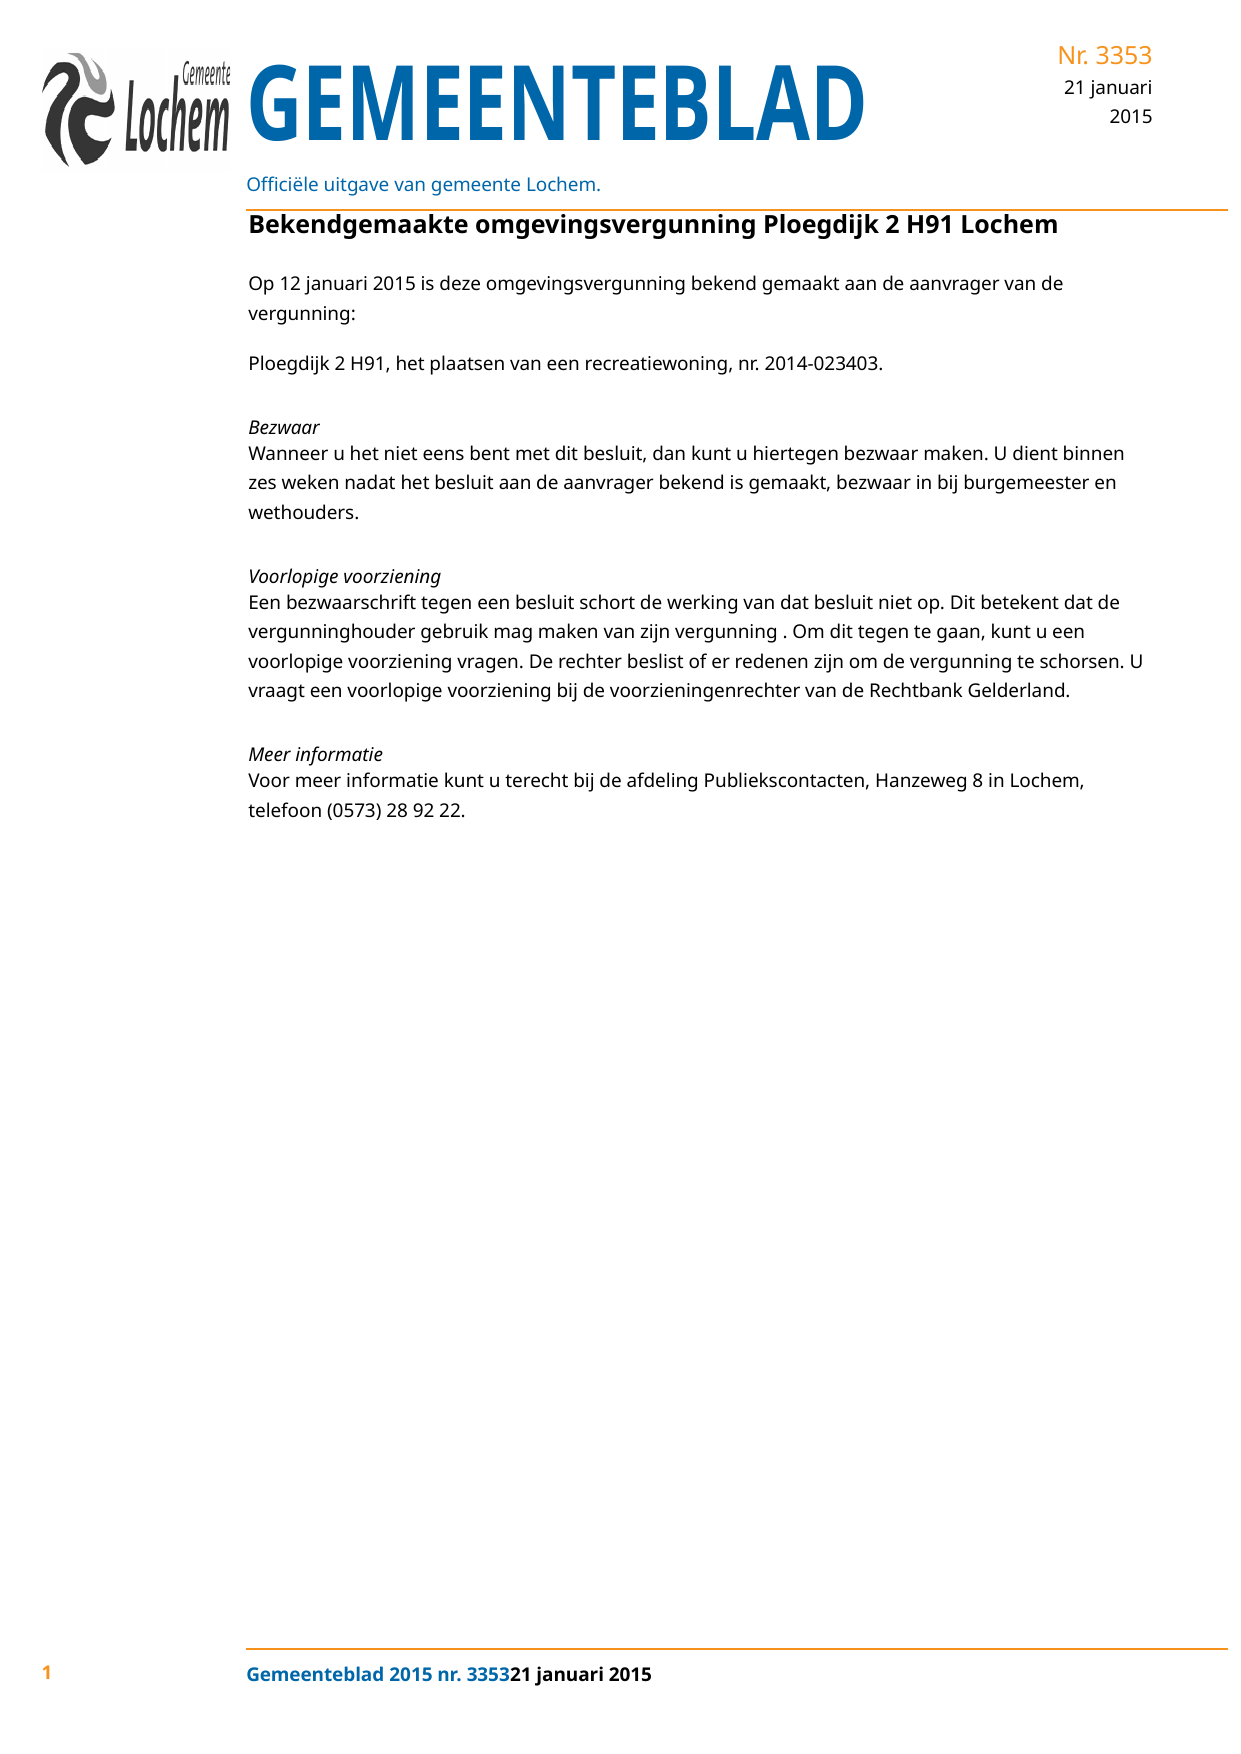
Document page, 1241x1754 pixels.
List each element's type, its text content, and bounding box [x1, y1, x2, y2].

picture [41, 47, 231, 172]
text Bezwaar [248, 414, 1152, 440]
text Wanneer u het niet eens bent met dit besluit, dan kunt u hiertegen bezwaar maken. U dient binnen zes weken nadat het besluit aan de aanvrager bekend is gemaakt, bezwaar in bij burgemeester en wethouders. [248, 440, 1152, 525]
text Op 12 januari 2015 is deze omgevingsvergunning bekend gemaakt aan de aanvrager van de vergunning: [248, 270, 1152, 326]
text Meer informatie [248, 742, 1152, 767]
text Bekendgemaakte omgevingsvergunning Ploegdijk 2 H91 Lochem [248, 211, 1152, 241]
text Voorlopige voorziening [248, 563, 1152, 589]
text Voor meer informatie kunt u terecht bij de afdeling Publiekscontacten, Hanzeweg 8 in Lochem, telefoon (0573) 28 92 22. [248, 767, 1152, 823]
text Een bezwaarschrift tegen een besluit schort de werking van dat besluit niet op. Dit betekent dat de vergunninghouder gebruik mag maken van zijn vergunning . Om dit tegen te gaan, kunt u een voorlopige voorziening vragen. De rechter beslist of er redenen zijn om de vergunning te schorsen. U vraagt een voorlopige voorziening bij de voorzieningenrechter van de Rechtbank Gelderland. [248, 589, 1152, 703]
text Ploegdijk 2 H91, het plaatsen van een recreatiewoning, nr. 2014-023403. [248, 350, 1152, 376]
